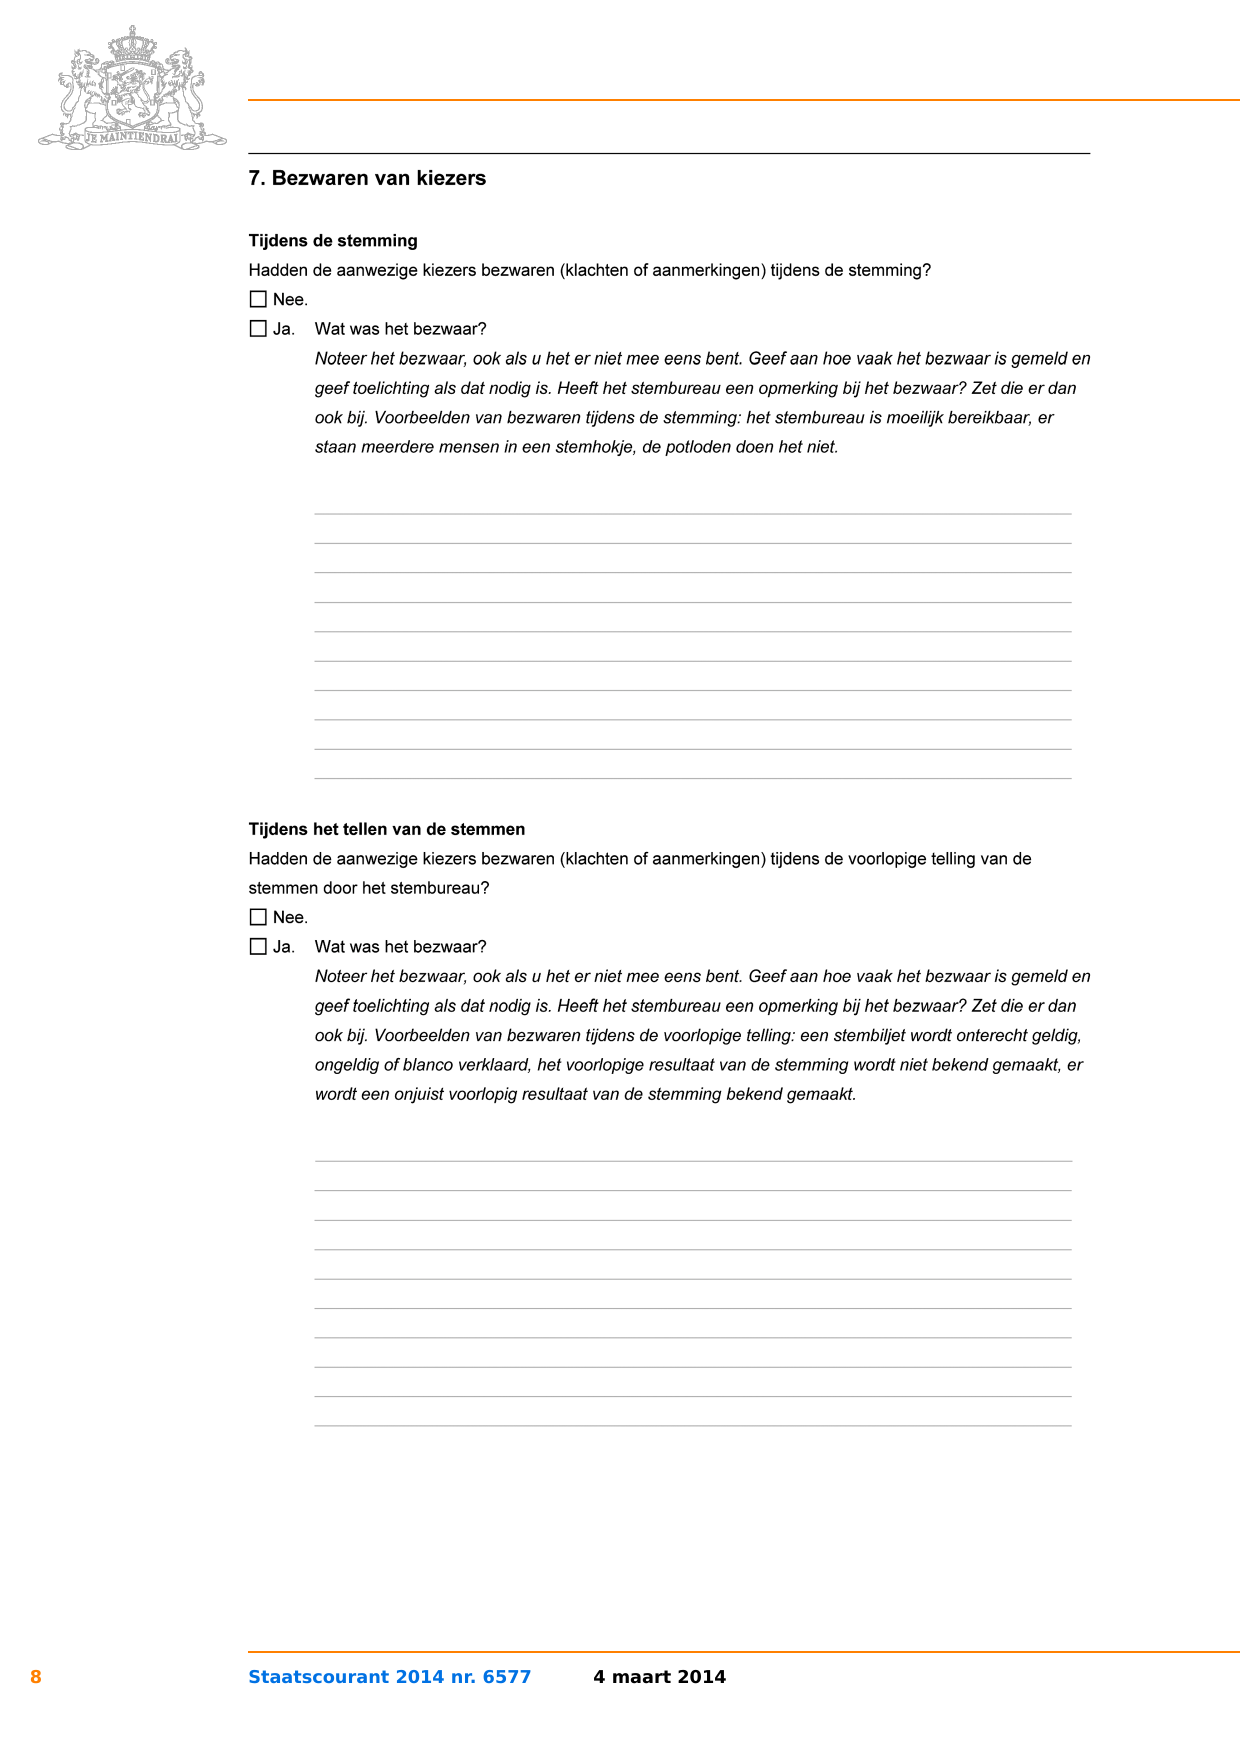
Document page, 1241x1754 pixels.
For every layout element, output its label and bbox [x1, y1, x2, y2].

picture [248, 151, 1134, 1428]
picture [38, 25, 227, 150]
